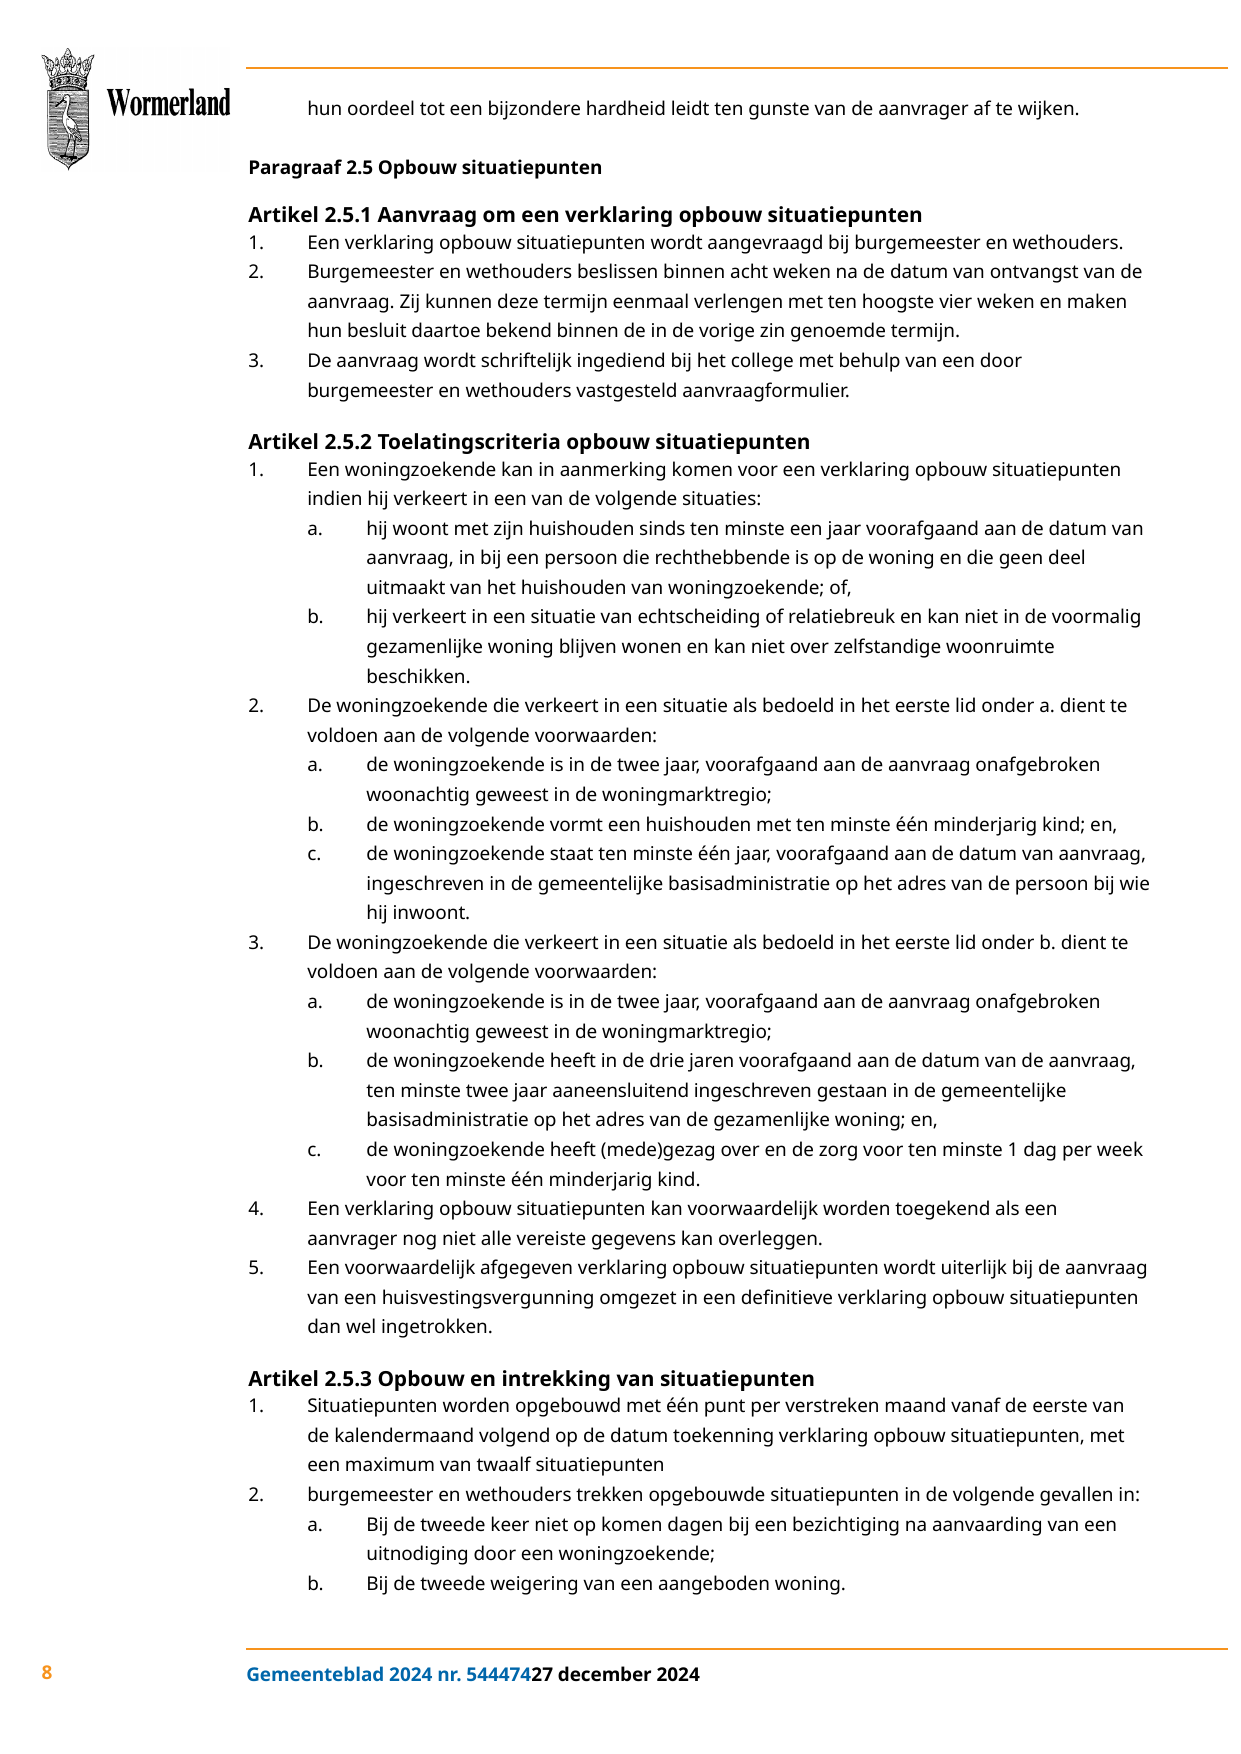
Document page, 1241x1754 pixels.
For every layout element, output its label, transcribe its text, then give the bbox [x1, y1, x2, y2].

list de woningzoekende staat ten minste één jaar, voorafgaand aan de datum van aanvraag, ingeschreven in de gemeentelijke basisadministratie op het adres van de persoon bij wie hij inwoont. [307, 840, 1152, 925]
text Artikel 2.5.3 Opbouw en intrekking van situatiepunten [248, 1364, 1152, 1392]
list De aanvraag wordt schriftelijk ingediend bij het college met behulp van een door burgemeester en wethouders vastgesteld aanvraagformulier. [248, 347, 1152, 403]
list hij verkeert in een situatie van echtscheiding of relatiebreuk en kan niet in de voormalig gezamenlijke woning blijven wonen en kan niet over zelfstandige woonruimte beschikken. [307, 604, 1152, 688]
list burgemeester en wethouders trekken opgebouwde situatiepunten in de volgende gevallen in: [248, 1481, 1152, 1507]
list Bij de tweede weigering van een aangeboden woning. [307, 1570, 1152, 1596]
list de woningzoekende heeft (mede)gezag over en de zorg voor ten minste 1 dag per week voor ten minste één minderjarig kind. [307, 1136, 1152, 1191]
list De woningzoekende die verkeert in een situatie als bedoeld in het eerste lid onder a. dient te voldoen aan de volgende voorwaarden: [248, 692, 1152, 748]
list hun oordeel tot een bijzondere hardheid leidt ten gunste van de aanvrager af te wijken. [248, 95, 1152, 121]
list Burgemeester en wethouders beslissen binnen acht weken na de datum van ontvangst van de aanvraag. Zij kunnen deze termijn eenmaal verlengen met ten hoogste vier weken en maken hun besluit daartoe bekend binnen de in de vorige zin genoemde termijn. [248, 258, 1152, 343]
text Paragraaf 2.5 Opbouw situatiepunten [248, 154, 1152, 180]
list Een woningzoekende kan in aanmerking komen voor een verklaring opbouw situatiepunten indien hij verkeert in een van de volgende situaties: [248, 456, 1152, 511]
list Een voorwaardelijk afgegeven verklaring opbouw situatiepunten wordt uiterlijk bij de aanvraag van een huisvestingsvergunning omgezet in een definitieve verklaring opbouw situatiepunten dan wel ingetrokken. [248, 1254, 1152, 1339]
list Bij de tweede keer niet op komen dagen bij een bezichtiging na aanvaarding van een uitnodiging door een woningzoekende; [307, 1511, 1152, 1566]
picture [41, 47, 231, 172]
list De woningzoekende die verkeert in een situatie als bedoeld in het eerste lid onder b. dient te voldoen aan de volgende voorwaarden: [248, 929, 1152, 984]
list hij woont met zijn huishouden sinds ten minste een jaar voorafgaand aan de datum van aanvraag, in bij een persoon die rechthebbende is op de woning en die geen deel uitmaakt van het huishouden van woningzoekende; of, [307, 515, 1152, 600]
list de woningzoekende is in de twee jaar, voorafgaand aan de aanvraag onafgebroken woonachtig geweest in de woningmarktregio; [307, 752, 1152, 807]
list de woningzoekende heeft in de drie jaren voorafgaand aan de datum van de aanvraag, ten minste twee jaar aaneensluitend ingeschreven gestaan in de gemeentelijke basisadministratie op het adres van de gezamenlijke woning; en, [307, 1047, 1152, 1132]
list Een verklaring opbouw situatiepunten wordt aangevraagd bij burgemeester en wethouders. [248, 229, 1152, 255]
list de woningzoekende vormt een huishouden met ten minste één minderjarig kind; en, [307, 811, 1152, 836]
list de woningzoekende is in de twee jaar, voorafgaand aan de aanvraag onafgebroken woonachtig geweest in de woningmarktregio; [307, 988, 1152, 1043]
list Situatiepunten worden opgebouwd met één punt per verstreken maand vanaf de eerste van de kalendermaand volgend op de datum toekenning verklaring opbouw situatiepunten, met een maximum van twaalf situatiepunten [248, 1392, 1152, 1477]
text Artikel 2.5.2 Toelatingscriteria opbouw situatiepunten [248, 427, 1152, 456]
list Een verklaring opbouw situatiepunten kan voorwaardelijk worden toegekend als een aanvrager nog niet alle vereiste gegevens kan overleggen. [248, 1195, 1152, 1251]
text Artikel 2.5.1 Aanvraag om een verklaring opbouw situatiepunten [248, 201, 1152, 229]
